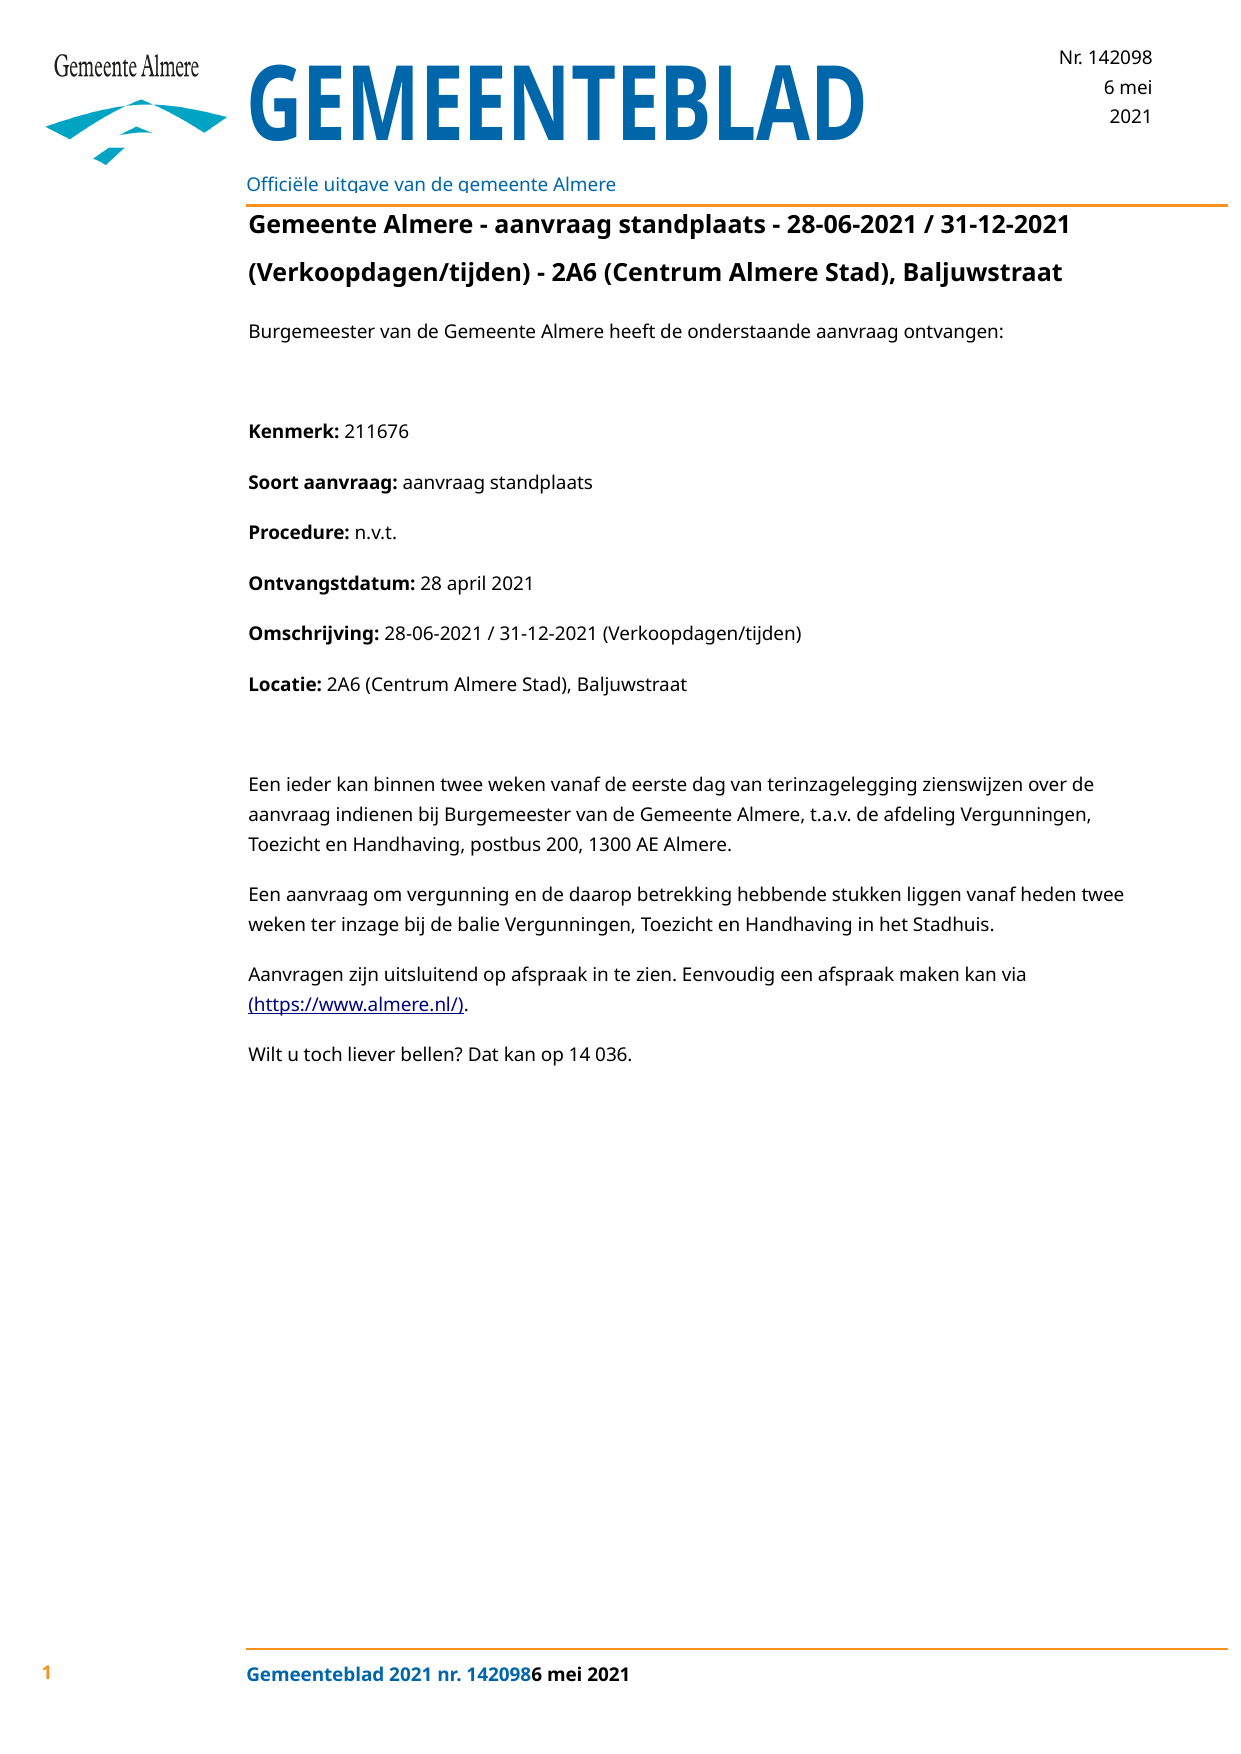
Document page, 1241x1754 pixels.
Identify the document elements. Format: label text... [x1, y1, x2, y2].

text Ontvangstdatum: 28 april 2021 [248, 570, 1152, 596]
text Omschrijving: 28-06-2021 / 31-12-2021 (Verkoopdagen/tijden) [248, 620, 1152, 646]
text Procedure: n.v.t. [248, 519, 1152, 545]
text Soort aanvraag: aanvraag standplaats [248, 469, 1152, 495]
text Locatie: 2A6 (Centrum Almere Stad), Baljuwstraat [248, 671, 1152, 697]
text Kenmerk: 211676 [248, 419, 1152, 444]
text Gemeente Almere - aanvraag standplaats - 28-06-2021 / 31-12-2021 (Verkoopdagen/tijden) - 2A6 (Centrum Almere Stad), Baljuwstraat [248, 207, 1152, 288]
text Burgemeester van de Gemeente Almere heeft de onderstaande aanvraag ontvangen: [248, 318, 1152, 344]
text Wilt u toch liever bellen? Dat kan op 14 036. [248, 1041, 1152, 1067]
text Een ieder kan binnen twee weken vanaf de eerste dag van terinzagelegging zienswijzen over de aanvraag indienen bij Burgemeester van de Gemeente Almere, t.a.v. de afdeling Vergunningen, Toezicht en Handhaving, postbus 200, 1300 AE Almere. [248, 772, 1152, 857]
text Aanvragen zijn uitsluitend op afspraak in te zien. Eenvoudig een afspraak maken kan via (https://www.almere.nl/). [248, 961, 1152, 1017]
picture [41, 47, 231, 172]
text Een aanvraag om vergunning en de daarop betrekking hebbende stukken liggen vanaf heden twee weken ter inzage bij de balie Vergunningen, Toezicht en Handhaving in het Stadhuis. [248, 881, 1152, 937]
